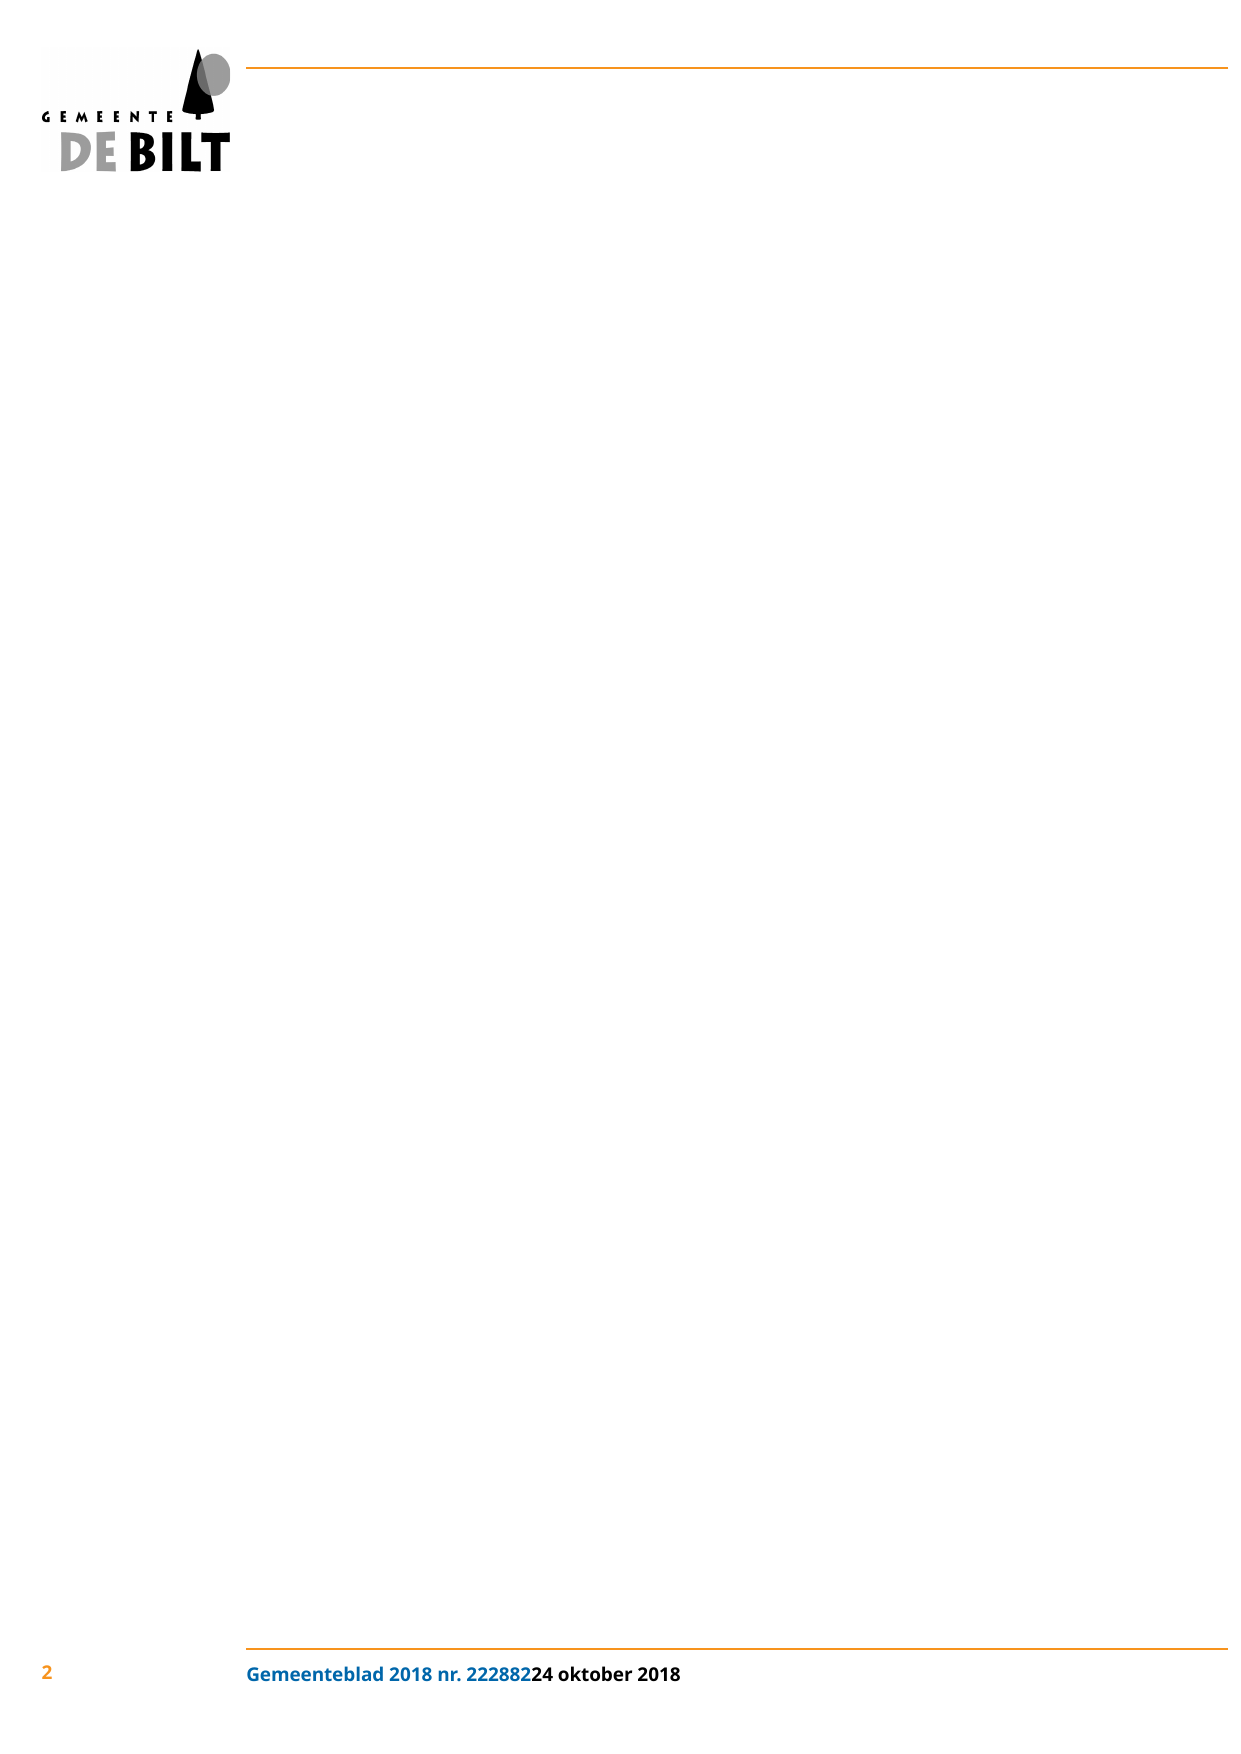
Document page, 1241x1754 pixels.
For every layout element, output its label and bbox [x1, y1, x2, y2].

picture [41, 47, 231, 172]
